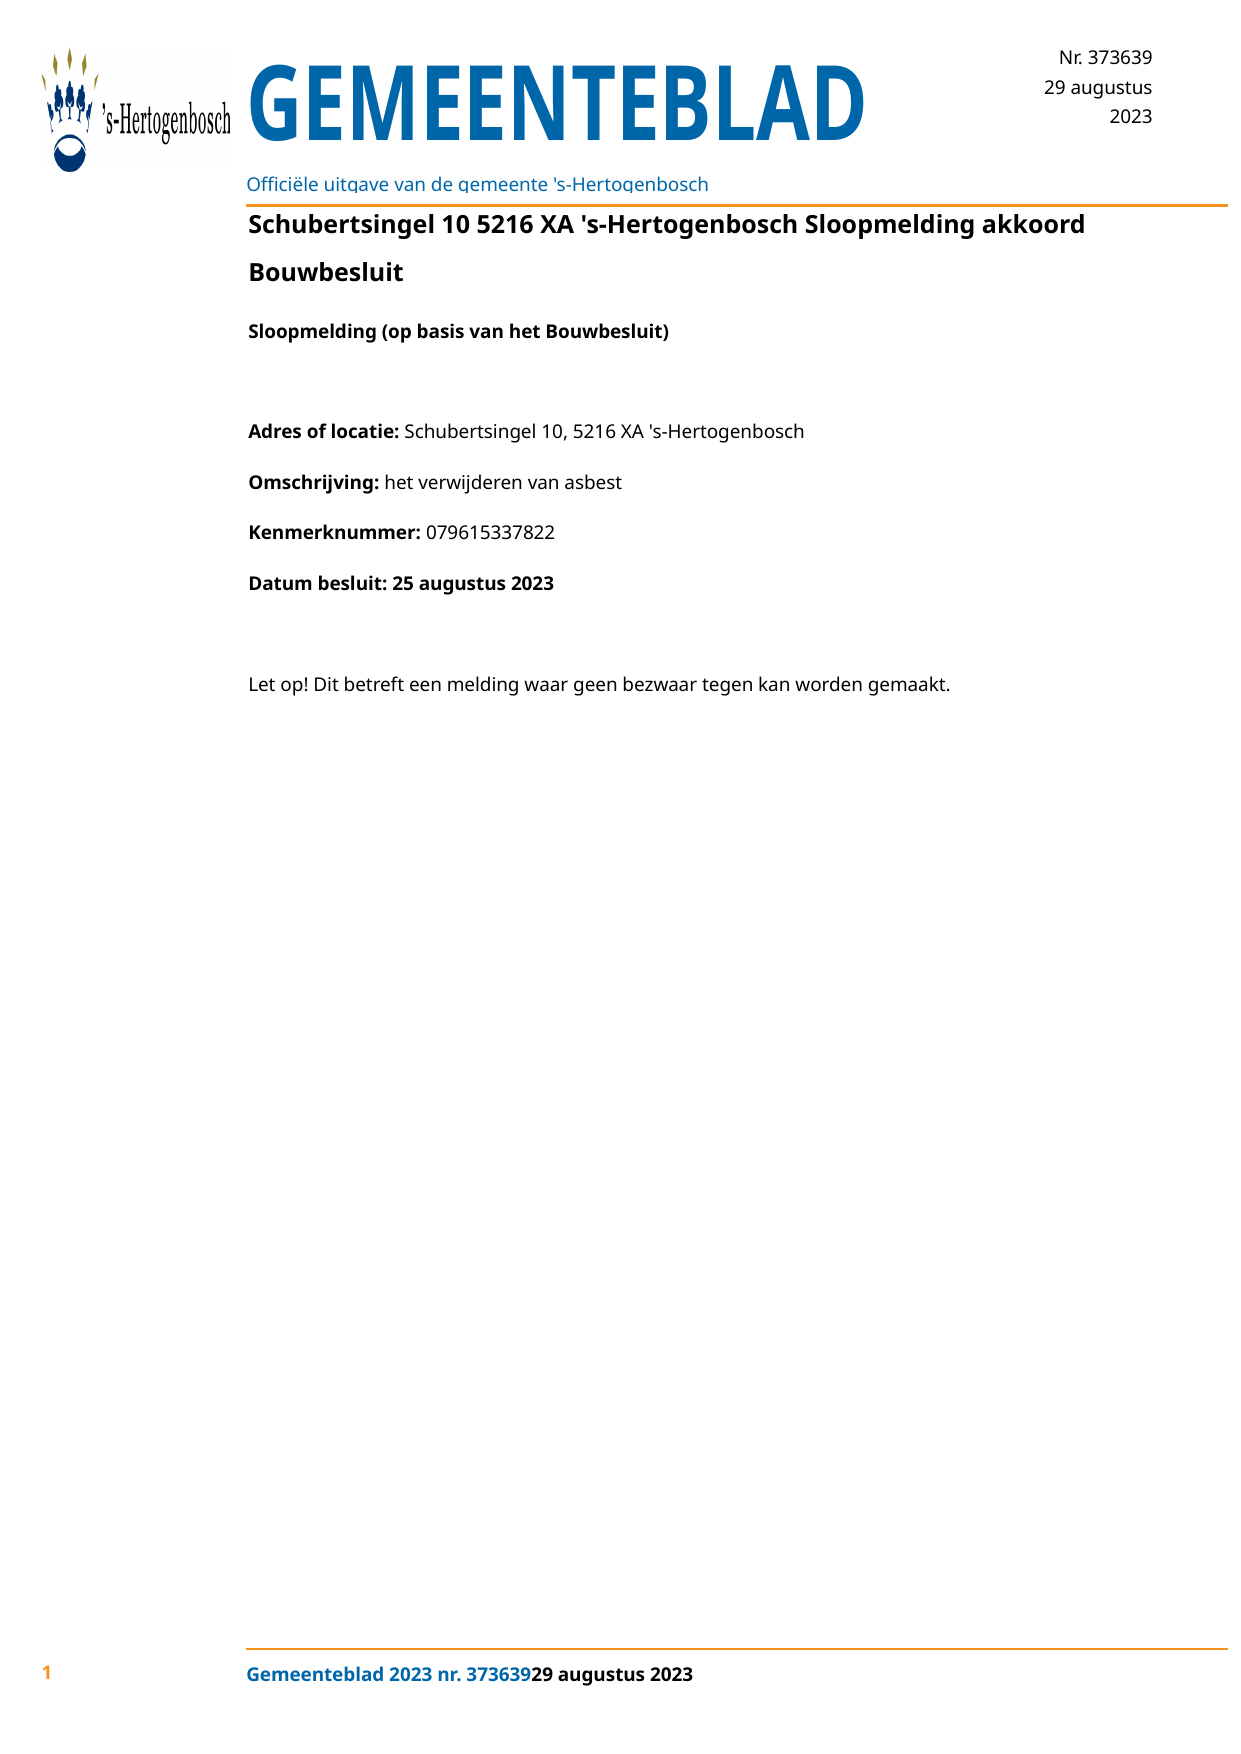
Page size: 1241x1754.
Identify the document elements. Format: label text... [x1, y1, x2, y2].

text Omschrijving: het verwijderen van asbest [248, 469, 1152, 495]
text Datum besluit: 25 augustus 2023 [248, 570, 1152, 596]
text Adres of locatie: Schubertsingel 10, 5216 XA 's-Hertogenbosch [248, 419, 1152, 444]
picture [41, 47, 231, 172]
text Kenmerknummer: 079615337822 [248, 519, 1152, 545]
text Schubertsingel 10 5216 XA 's-Hertogenbosch Sloopmelding akkoord Bouwbesluit [248, 207, 1152, 288]
text Let op! Dit betreft een melding waar geen bezwaar tegen kan worden gemaakt. [248, 671, 1152, 697]
text Sloopmelding (op basis van het Bouwbesluit) [248, 318, 1152, 344]
